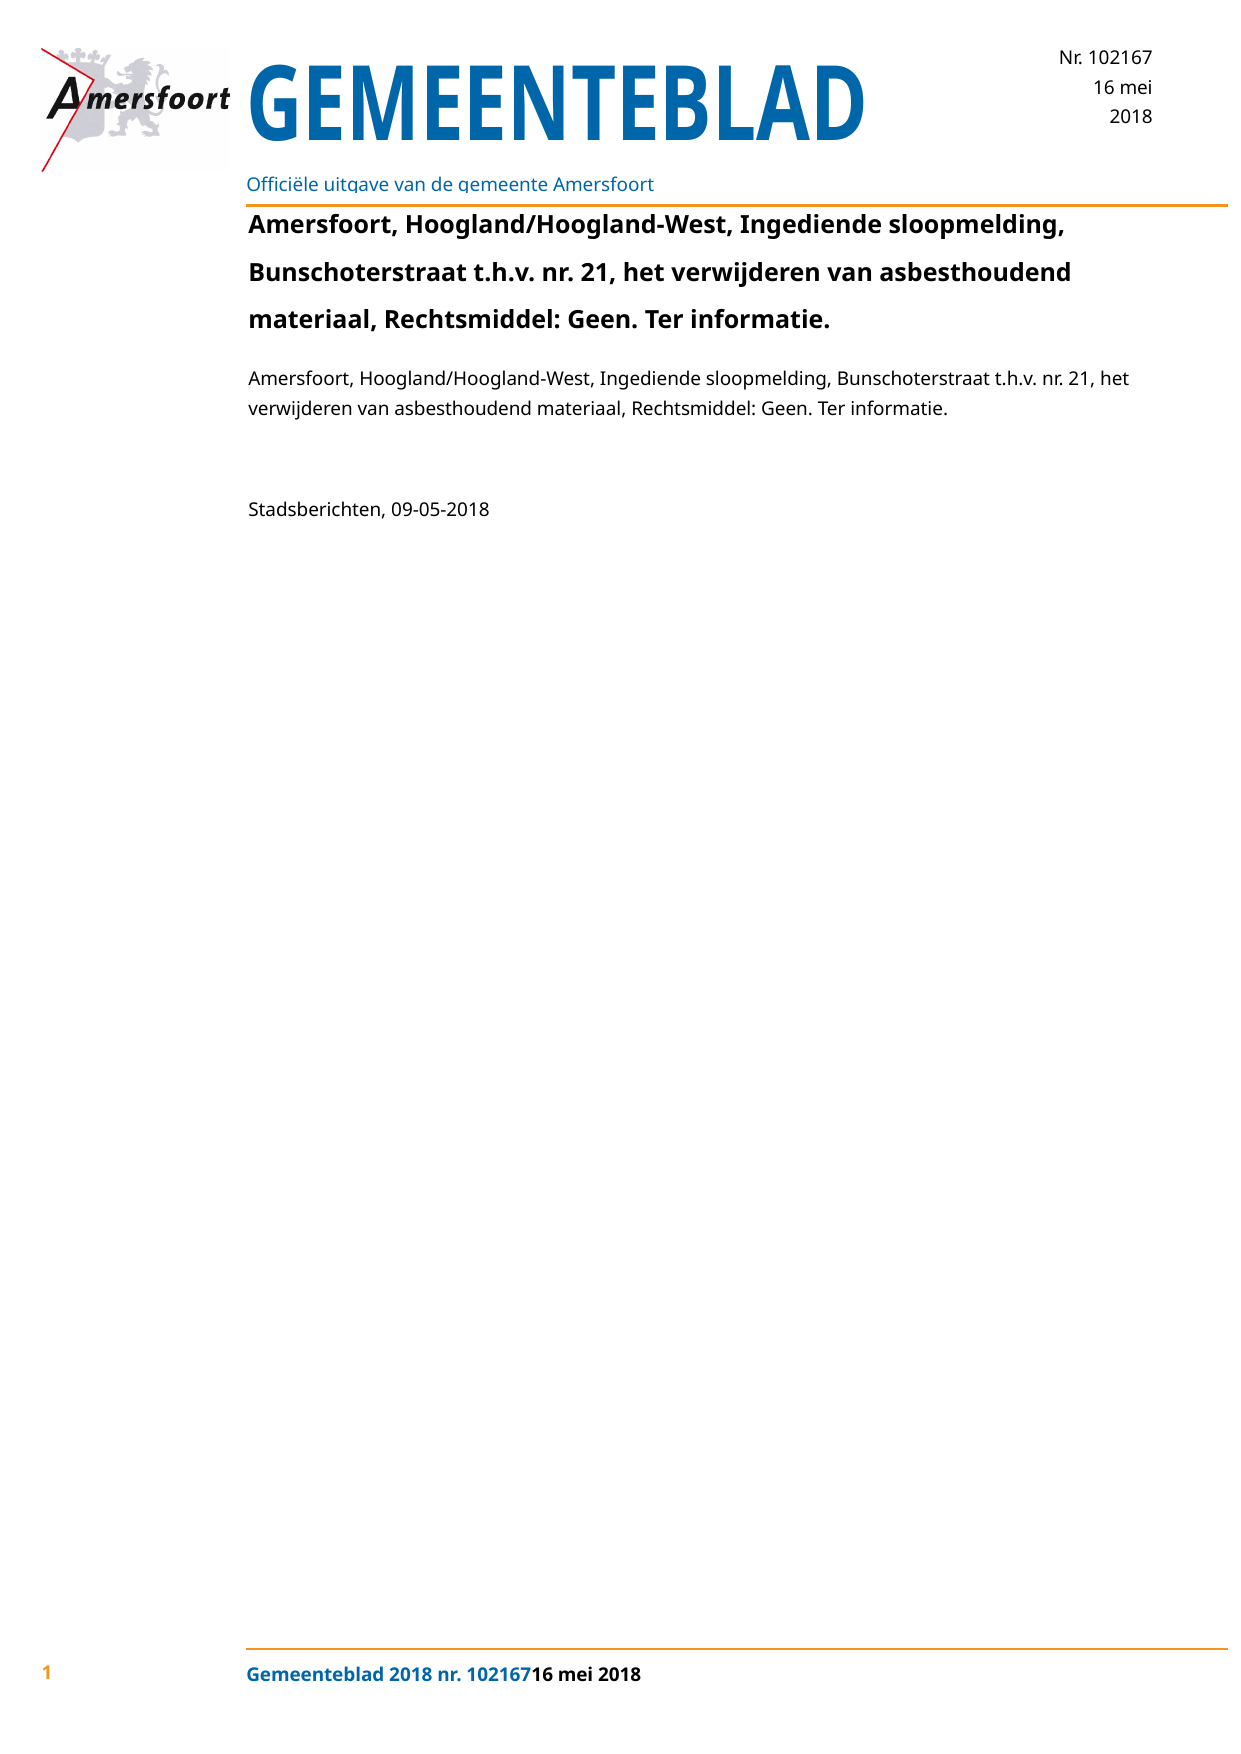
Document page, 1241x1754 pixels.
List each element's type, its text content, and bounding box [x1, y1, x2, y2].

picture [41, 47, 231, 172]
text Amersfoort, Hoogland/Hoogland-West, Ingediende sloopmelding, Bunschoterstraat t.h.v. nr. 21, het verwijderen van asbesthoudend materiaal, Rechtsmiddel: Geen. Ter informatie. [248, 366, 1152, 421]
text Stadsberichten, 09-05-2018 [248, 496, 1152, 522]
text Amersfoort, Hoogland/Hoogland-West, Ingediende sloopmelding, Bunschoterstraat t.h.v. nr. 21, het verwijderen van asbesthoudend materiaal, Rechtsmiddel: Geen. Ter informatie. [248, 207, 1152, 336]
